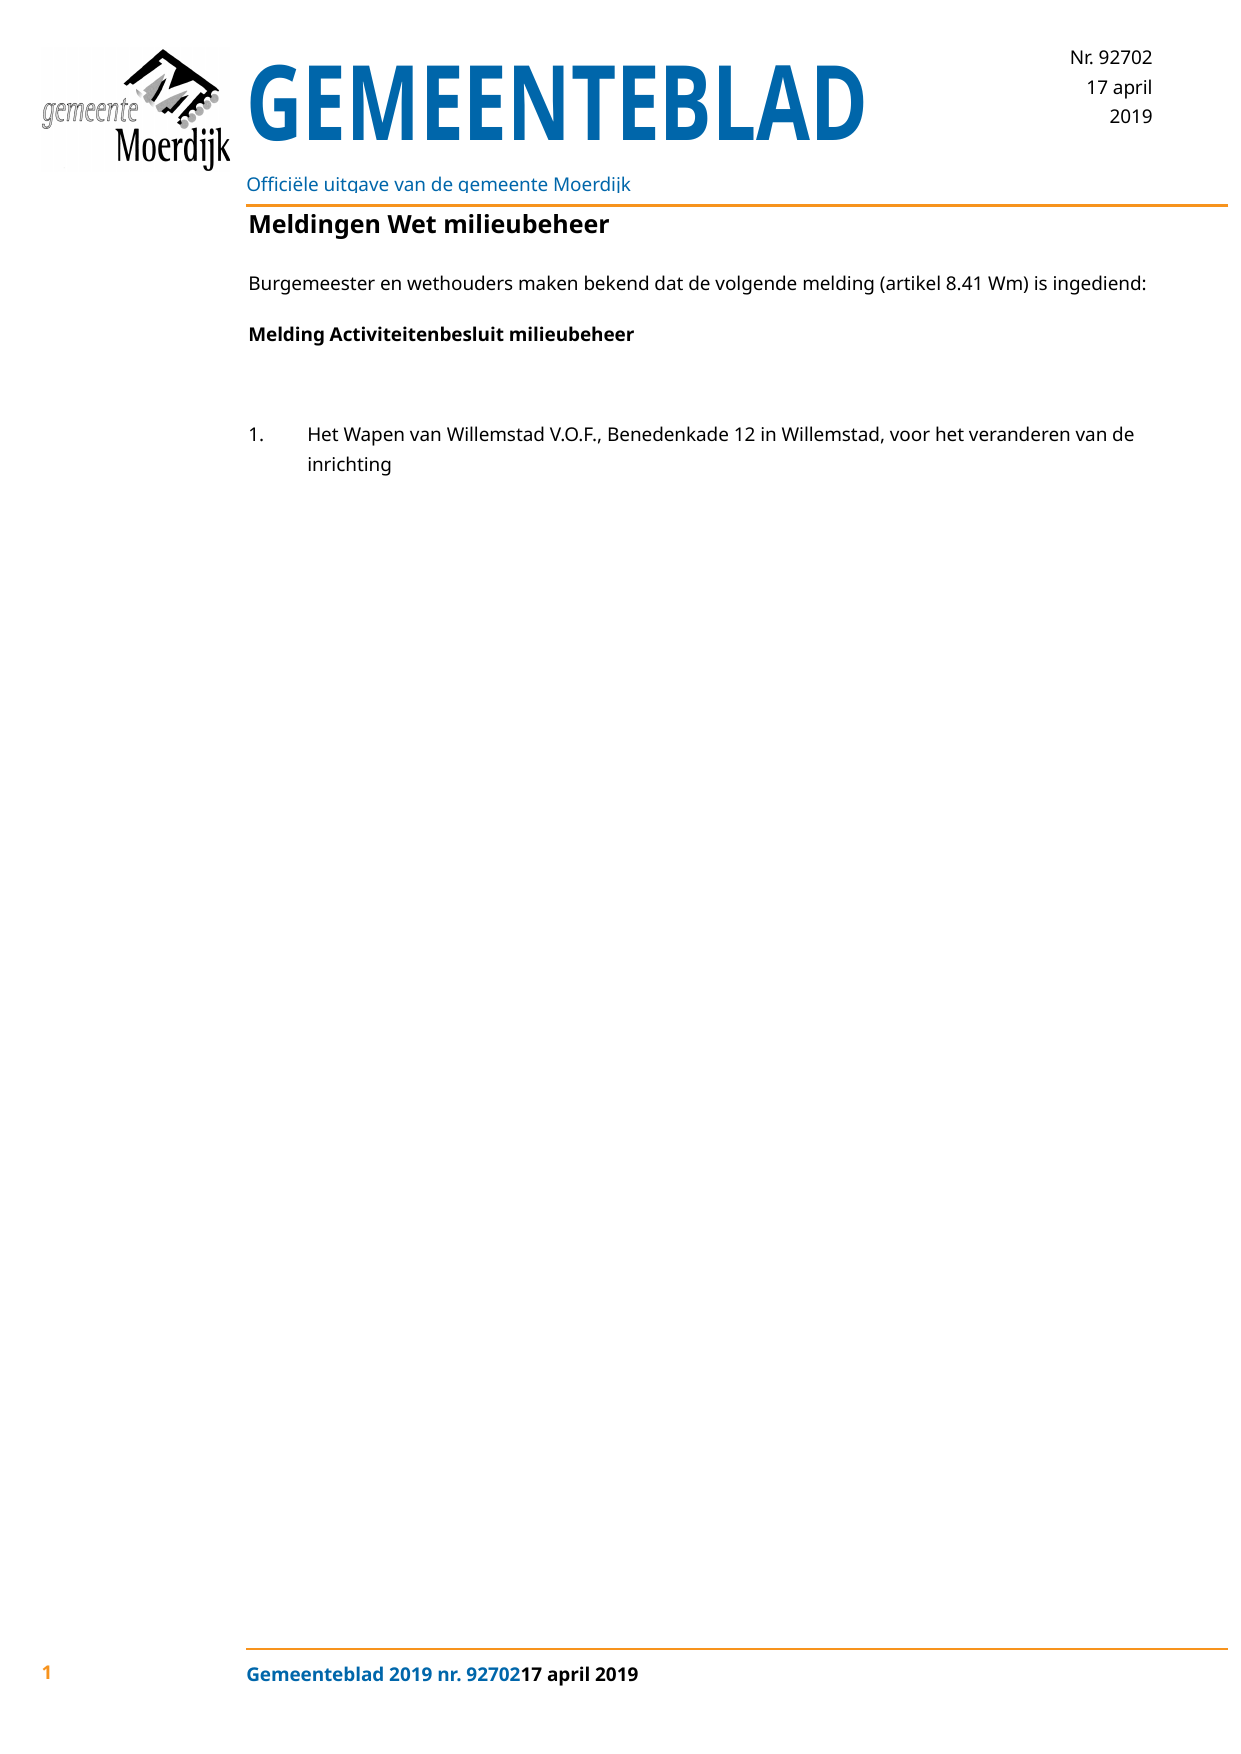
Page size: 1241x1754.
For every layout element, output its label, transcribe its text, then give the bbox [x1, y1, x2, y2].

list Het Wapen van Willemstad V.O.F., Benedenkade 12 in Willemstad, voor het veranderen van de inrichting [248, 422, 1152, 477]
text Burgemeester en wethouders maken bekend dat de volgende melding (artikel 8.41 Wm) is ingediend: [248, 270, 1152, 296]
text Melding Activiteitenbesluit milieubeheer [248, 321, 1152, 346]
text Meldingen Wet milieubeheer [248, 207, 1152, 241]
picture [41, 47, 231, 172]
